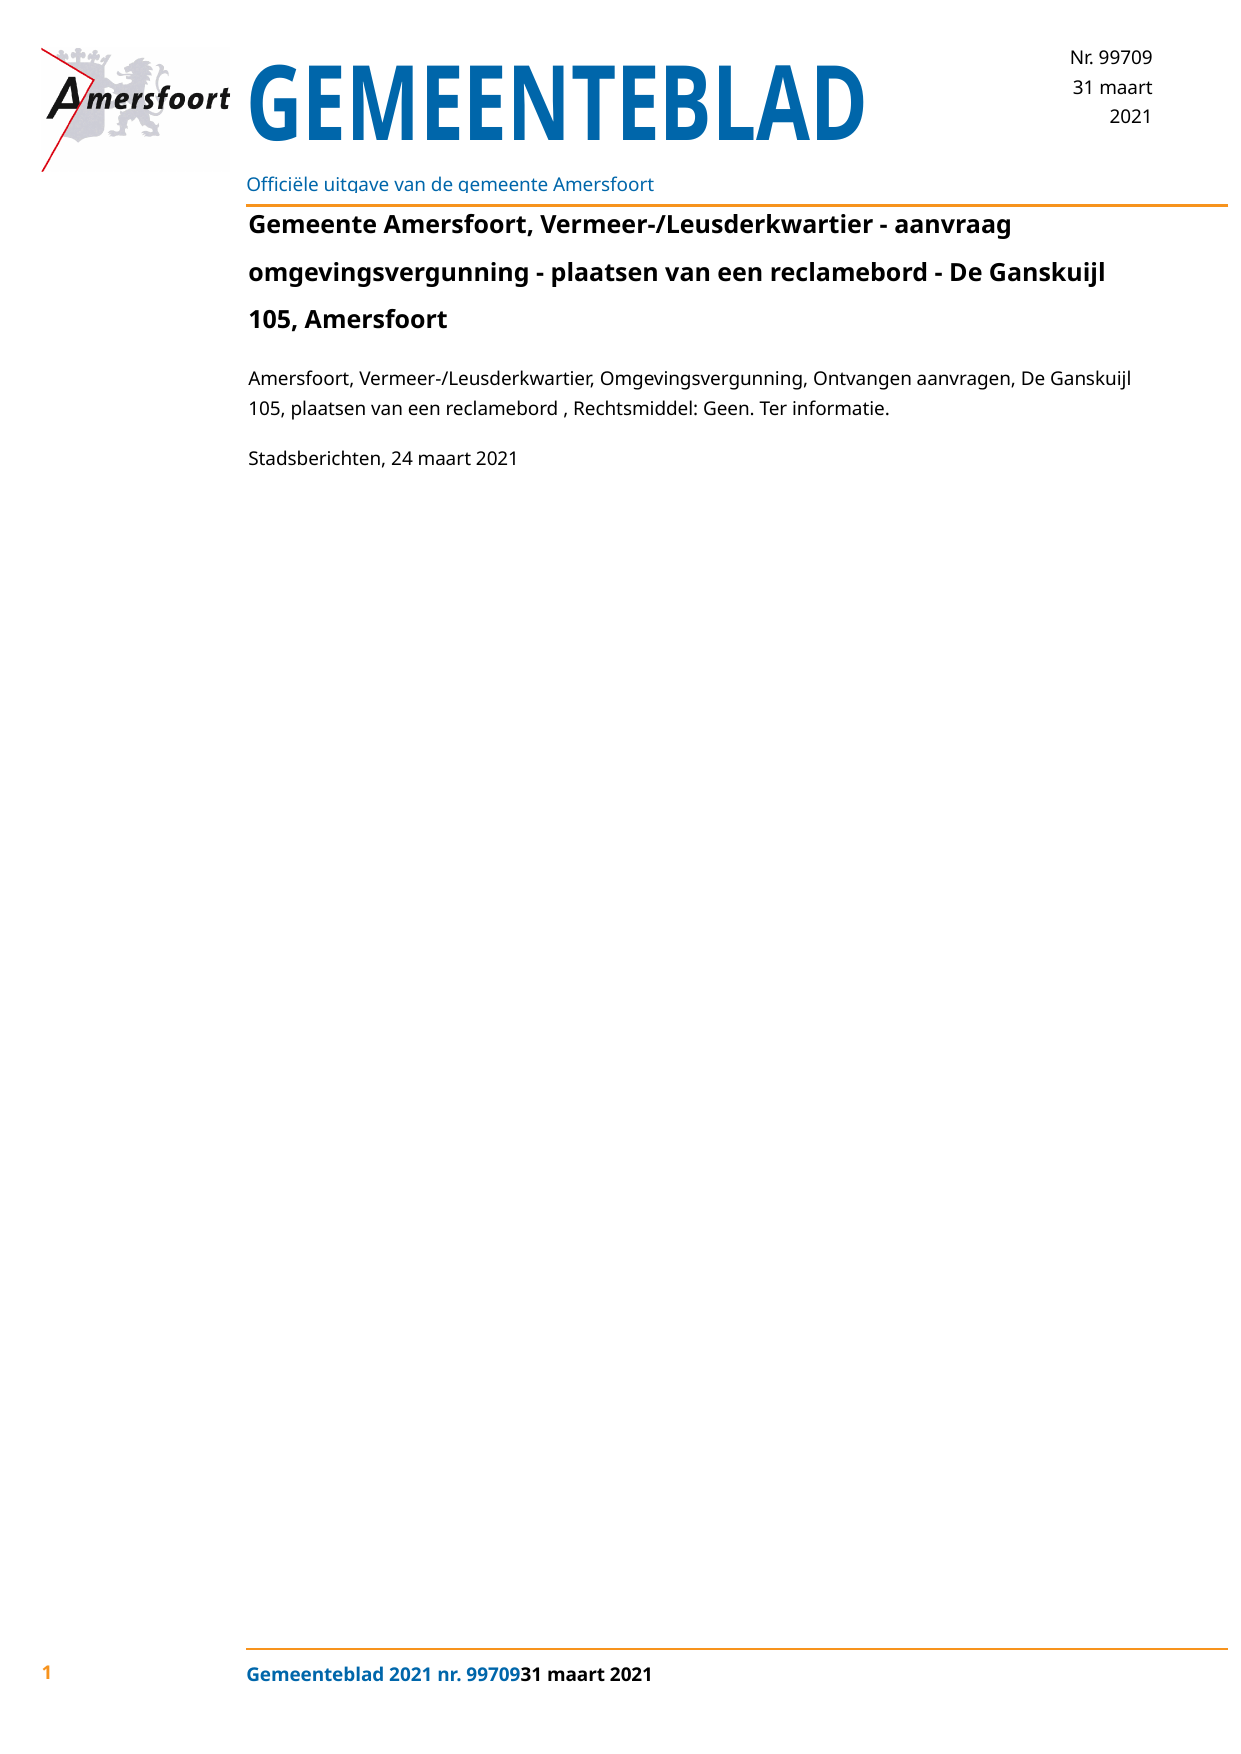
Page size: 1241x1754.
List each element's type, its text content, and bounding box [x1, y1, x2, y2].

picture [41, 47, 231, 172]
text Gemeente Amersfoort, Vermeer-/Leusderkwartier - aanvraag omgevingsvergunning - plaatsen van een reclamebord - De Ganskuijl 105, Amersfoort [248, 207, 1152, 336]
text Stadsberichten, 24 maart 2021 [248, 446, 1152, 471]
text Amersfoort, Vermeer-/Leusderkwartier, Omgevingsvergunning, Ontvangen aanvragen, De Ganskuijl 105, plaatsen van een reclamebord , Rechtsmiddel: Geen. Ter informatie. [248, 366, 1152, 421]
